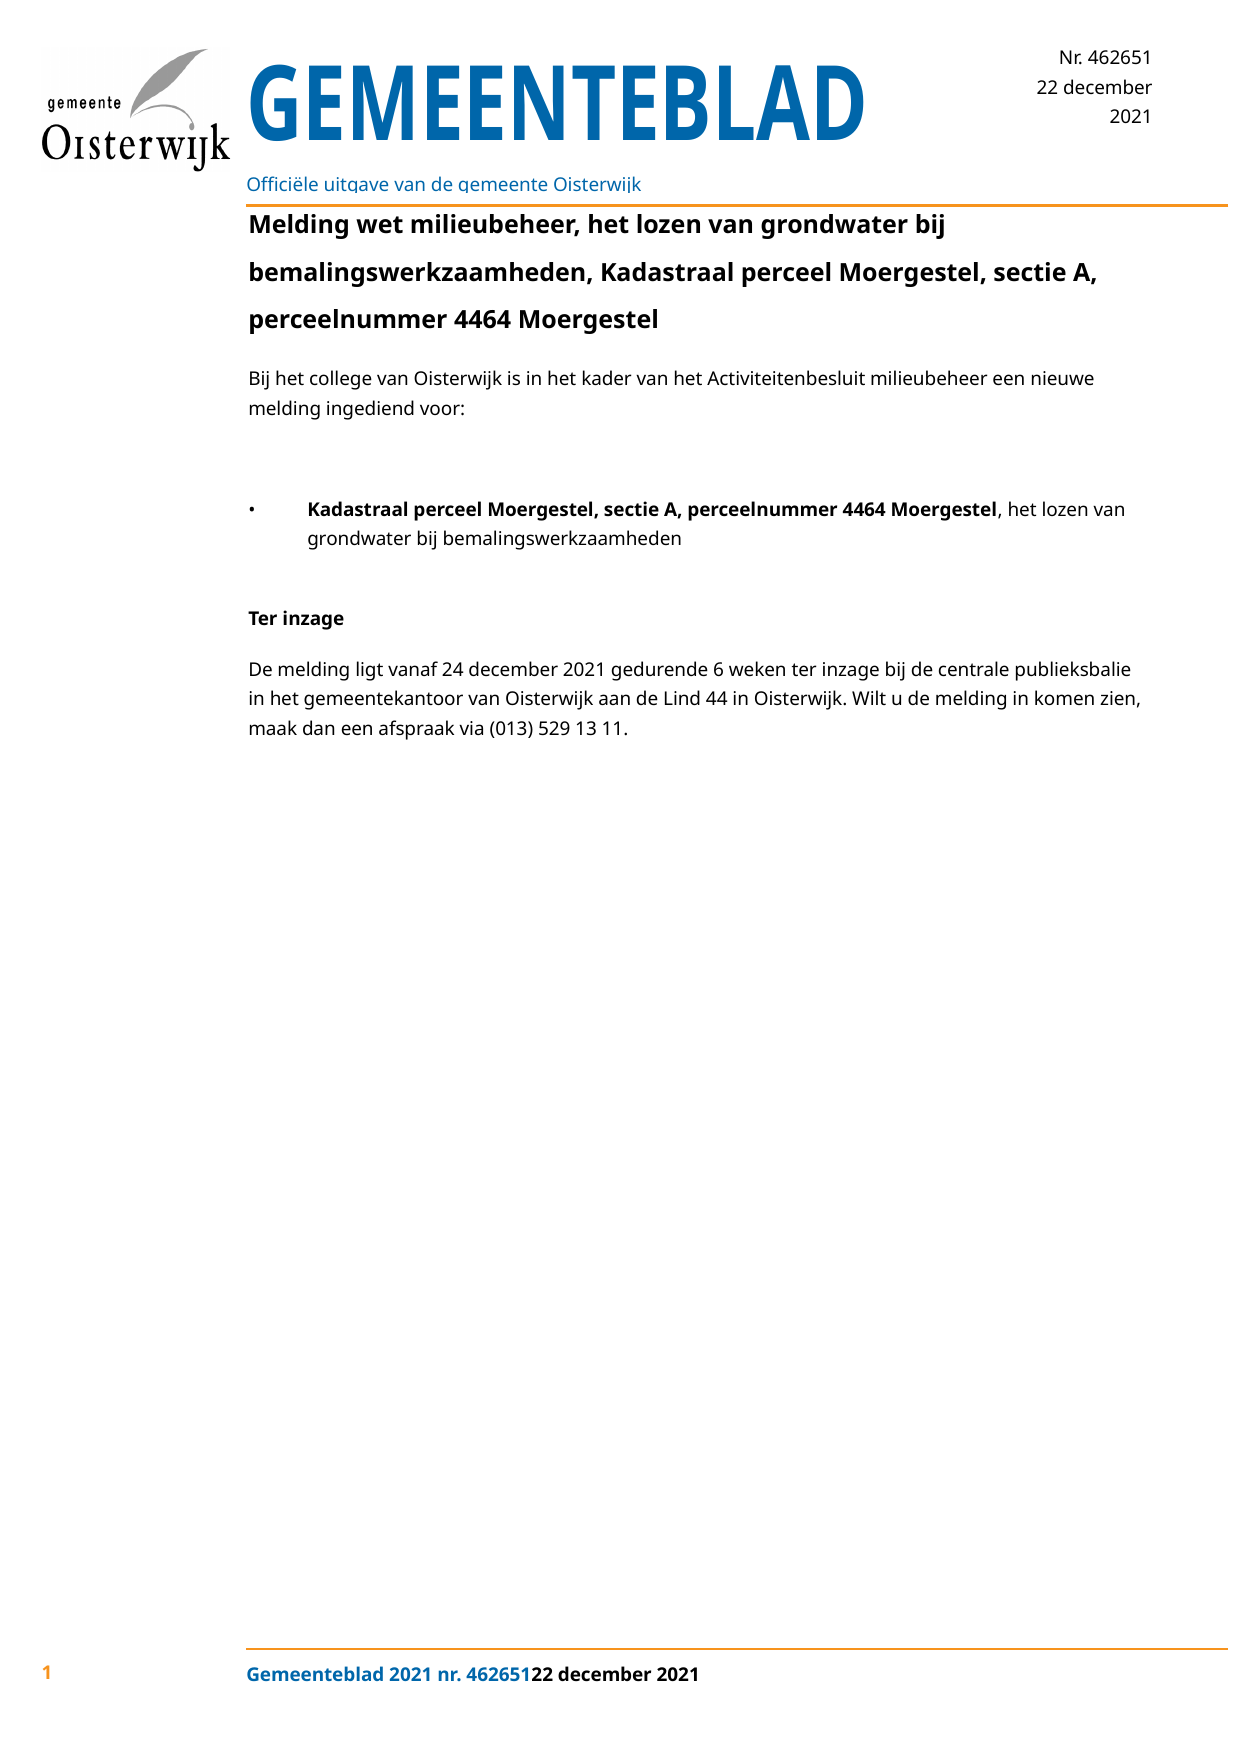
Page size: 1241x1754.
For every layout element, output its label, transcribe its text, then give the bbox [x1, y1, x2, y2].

text De melding ligt vanaf 24 december 2021 gedurende 6 weken ter inzage bij de centrale publieksbalie in het gemeentekantoor van Oisterwijk aan de Lind 44 in Oisterwijk. Wilt u de melding in komen zien, maak dan een afspraak via (013) 529 13 11. [248, 656, 1152, 741]
text Ter inzage [248, 606, 1152, 631]
text Bij het college van Oisterwijk is in het kader van het Activiteitenbesluit milieubeheer een nieuwe melding ingediend voor: [248, 366, 1152, 421]
picture [41, 47, 231, 172]
list Kadastraal perceel Moergestel, sectie A, perceelnummer 4464 Moergestel, het lozen van grondwater bij bemalingswerkzaamheden [248, 496, 1152, 551]
text Melding wet milieubeheer, het lozen van grondwater bij bemalingswerkzaamheden, Kadastraal perceel Moergestel, sectie A, perceelnummer 4464 Moergestel [248, 207, 1152, 336]
